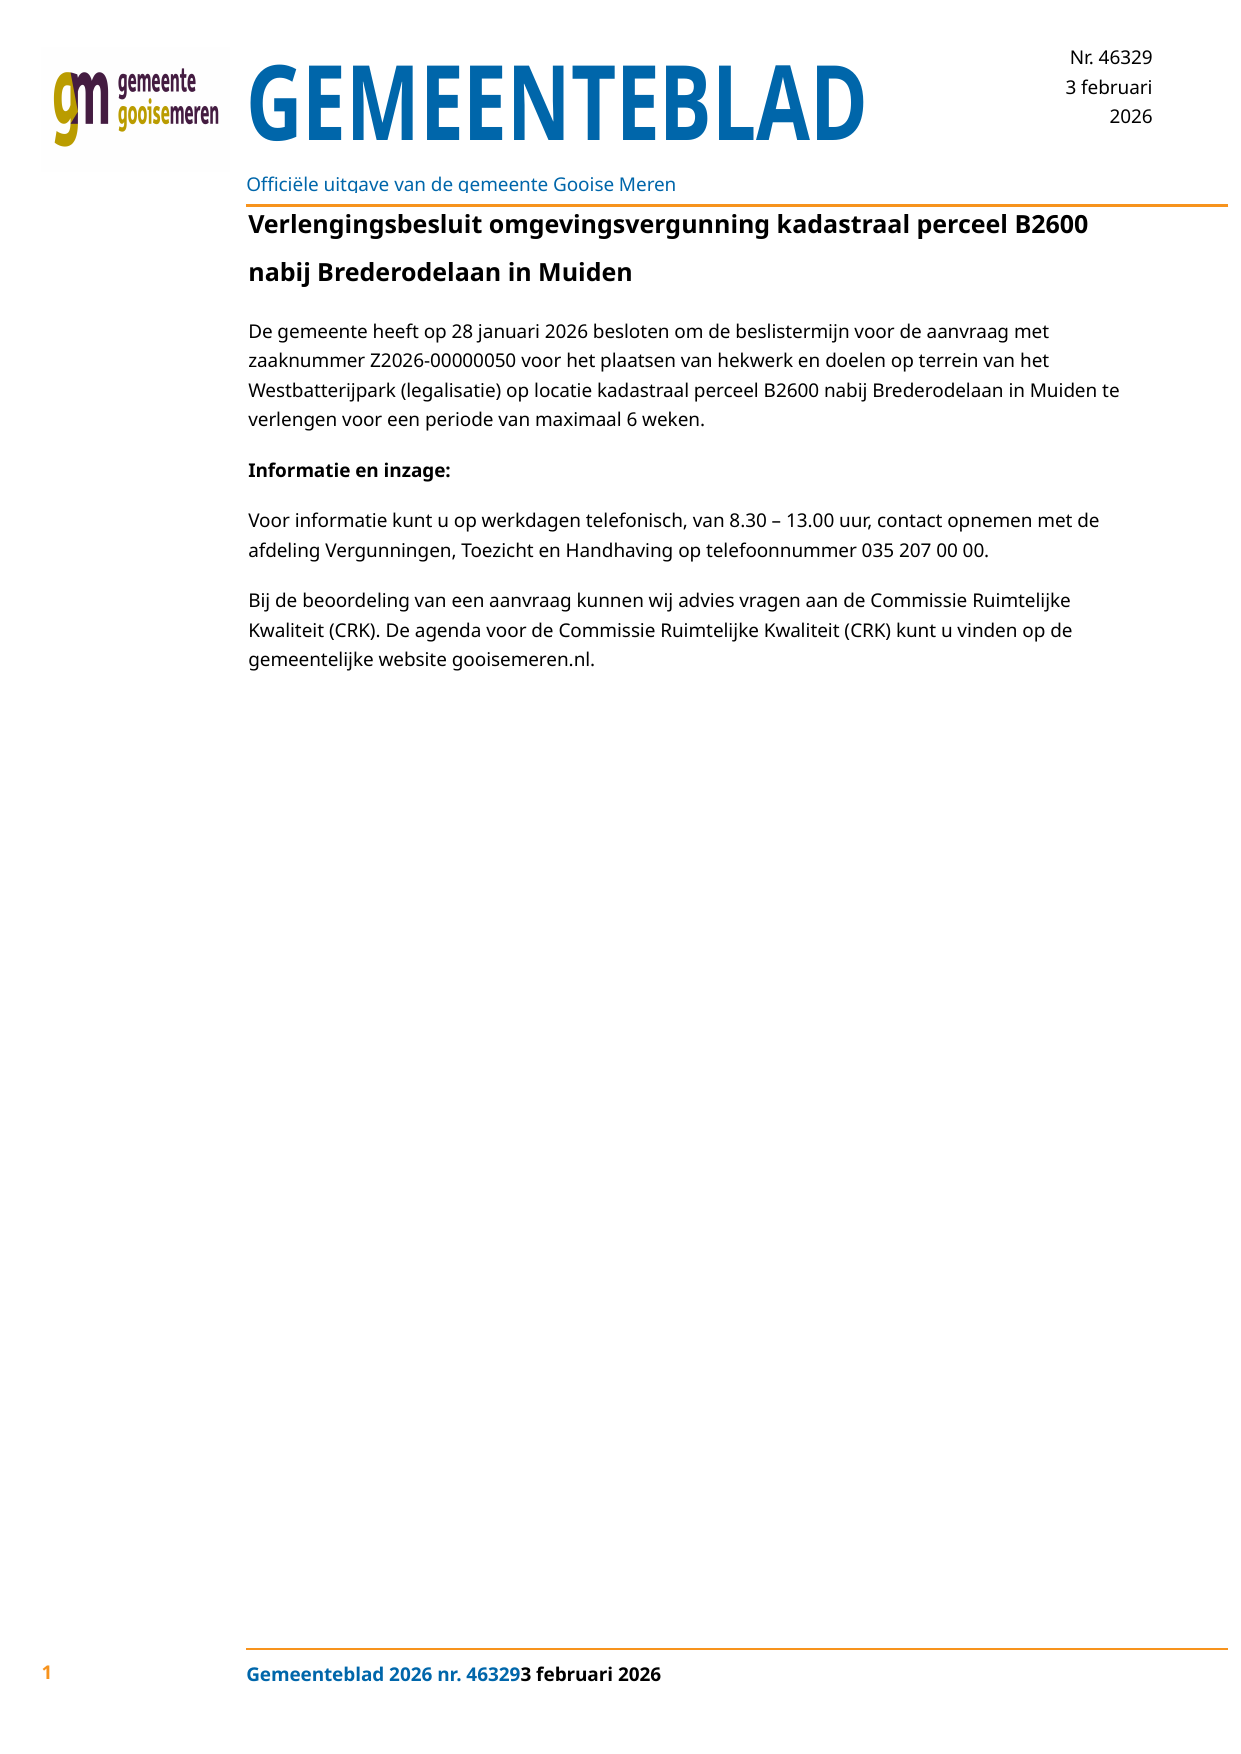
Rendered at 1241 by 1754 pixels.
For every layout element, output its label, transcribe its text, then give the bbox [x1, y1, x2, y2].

text Voor informatie kunt u op werkdagen telefonisch, van 8.30 – 13.00 uur, contact opnemen met de afdeling Vergunningen, Toezicht en Handhaving op telefoonnummer 035 207 00 00. [248, 507, 1152, 563]
text De gemeente heeft op 28 januari 2026 besloten om de beslistermijn voor de aanvraag met zaaknummer Z2026-00000050 voor het plaatsen van hekwerk en doelen op terrein van het Westbatterijpark (legalisatie) op locatie kadastraal perceel B2600 nabij Brederodelaan in Muiden te verlengen voor een periode van maximaal 6 weken. [248, 318, 1152, 432]
text Informatie en inzage: [248, 457, 1152, 483]
picture [41, 47, 231, 172]
text Bij de beoordeling van een aanvraag kunnen wij advies vragen aan de Commissie Ruimtelijke Kwaliteit (CRK). De agenda voor de Commissie Ruimtelijke Kwaliteit (CRK) kunt u vinden op de gemeentelijke website gooisemeren.nl. [248, 587, 1152, 672]
text Verlengingsbesluit omgevingsvergunning kadastraal perceel B2600 nabij Brederodelaan in Muiden [248, 207, 1152, 288]
